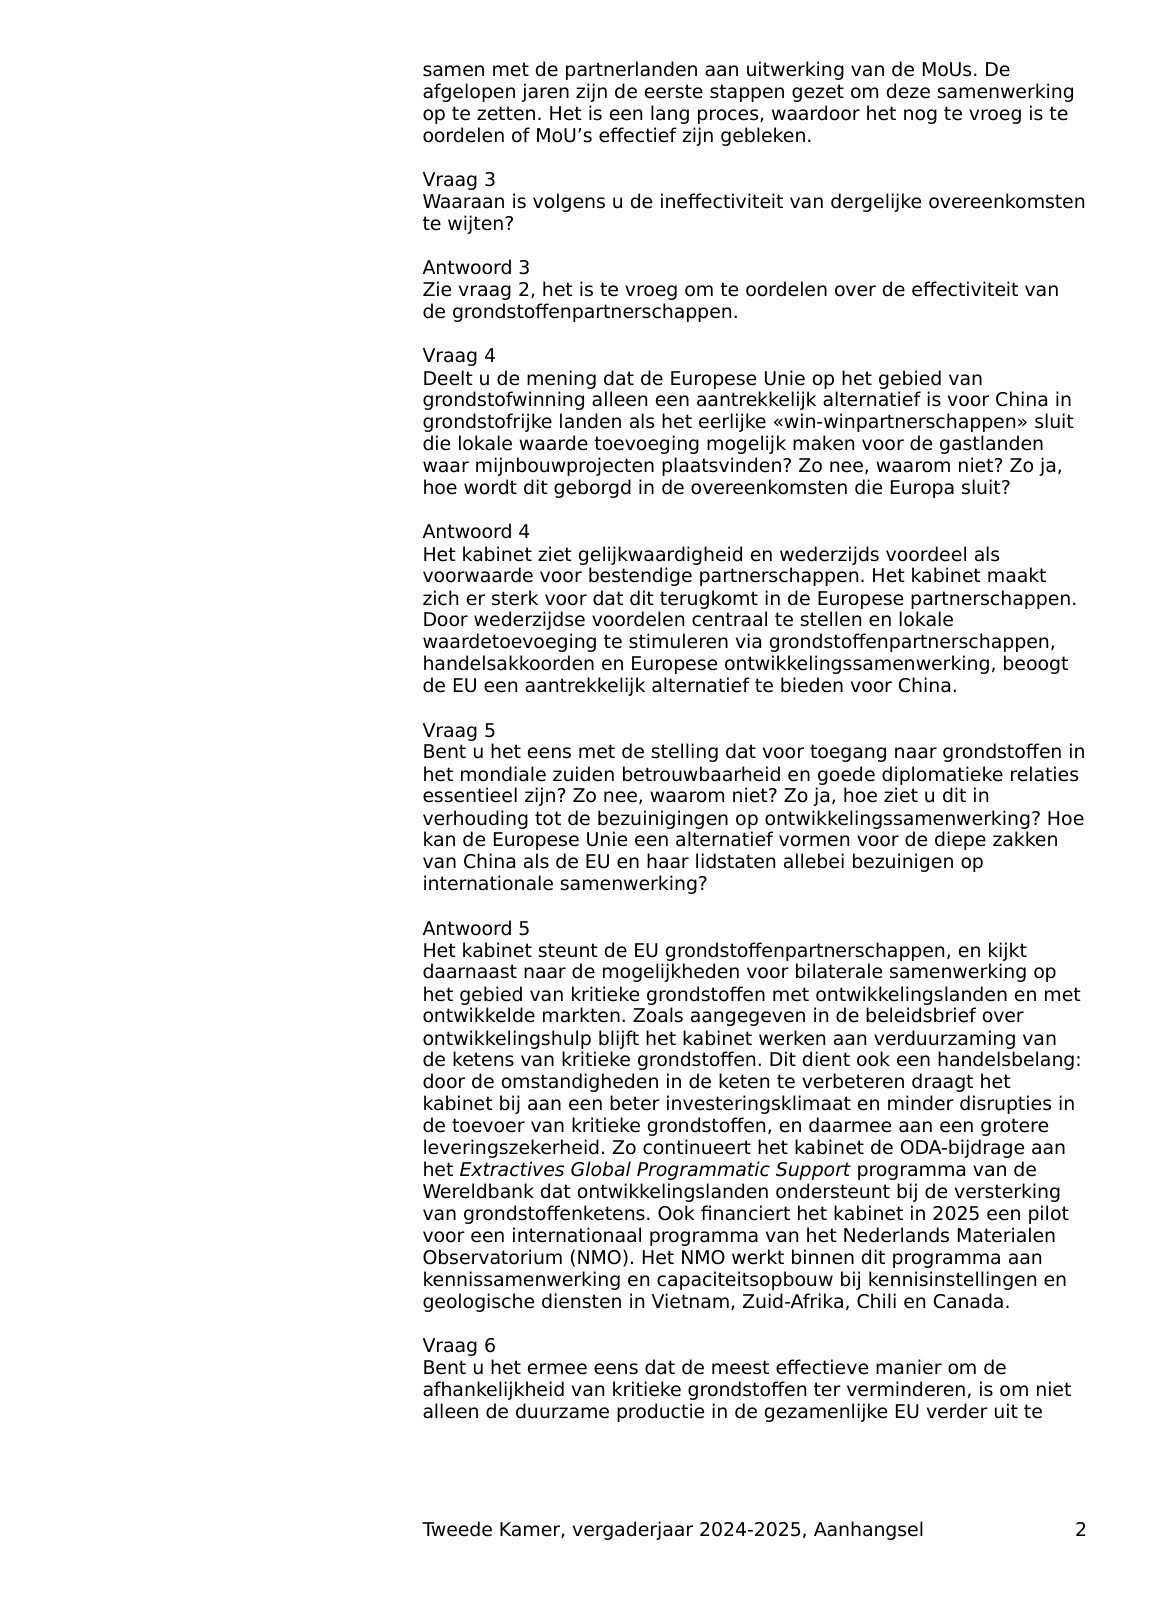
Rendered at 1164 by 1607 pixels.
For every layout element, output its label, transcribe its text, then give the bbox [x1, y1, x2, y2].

text Antwoord 5 [422, 917, 1087, 939]
text Antwoord 3 [422, 257, 1087, 279]
text Waaraan is volgens u de ineffectiviteit van dergelijke overeenkomsten te wijten? [422, 191, 1087, 235]
text Vraag 4 [422, 345, 1087, 367]
text Het kabinet ziet gelijkwaardigheid en wederzijds voordeel als voorwaarde voor bestendige partnerschappen. Het kabinet maakt zich er sterk voor dat dit terugkomt in de Europese partnerschappen. Door wederzijdse voordelen centraal te stellen en lokale waardetoevoeging te stimuleren via grondstoffenpartnerschappen, handelsakkoorden en Europese ontwikkelingssamenwerking, beoogt de EU een aantrekkelijk alternatief te bieden voor China. [422, 543, 1087, 697]
text Het kabinet steunt de EU grondstoffenpartnerschappen, en kijkt daarnaast naar de mogelijkheden voor bilaterale samenwerking op het gebied van kritieke grondstoffen met ontwikkelingslanden en met ontwikkelde markten. Zoals aangegeven in de beleidsbrief over ontwikkelingshulp blijft het kabinet werken aan verduurzaming van de ketens van kritieke grondstoffen. Dit dient ook een handelsbelang: door de omstandigheden in de keten te verbeteren draagt het kabinet bij aan een beter investeringsklimaat en minder disrupties in de toevoer van kritieke grondstoffen, en daarmee aan een grotere leveringszekerheid. Zo continueert het kabinet de ODA-bijdrage aan het Extractives Global Programmatic Support programma van de Wereldbank dat ontwikkelingslanden ondersteunt bij de versterking van grondstoffenketens. Ook financiert het kabinet in 2025 een pilot voor een internationaal programma van het Nederlands Materialen Observatorium (NMO). Het NMO werkt binnen dit programma aan kennissamenwerking en capaciteitsopbouw bij kennisinstellingen en geologische diensten in Vietnam, Zuid-Afrika, Chili en Canada. [422, 939, 1087, 1313]
text Deelt u de mening dat de Europese Unie op het gebied van grondstofwinning alleen een aantrekkelijk alternatief is voor China in grondstofrijke landen als het eerlijke «win-winpartnerschappen» sluit die lokale waarde toevoeging mogelijk maken voor de gastlanden waar mijnbouwprojecten plaatsvinden? Zo nee, waarom niet? Zo ja, hoe wordt dit geborgd in de overeenkomsten die Europa sluit? [422, 367, 1087, 499]
text Vraag 5 [422, 719, 1087, 741]
text Antwoord 4 [422, 521, 1087, 543]
text Vraag 6 [422, 1335, 1087, 1357]
text Bent u het ermee eens dat de meest effectieve manier om de afhankelijkheid van kritieke grondstoffen ter verminderen, is om niet alleen de duurzame productie in de gezamenlijke EU verder uit te [422, 1357, 1087, 1423]
text Vraag 3 [422, 169, 1087, 191]
text Zie vraag 2, het is te vroeg om te oordelen over de effectiviteit van de grondstoffenpartnerschappen. [422, 279, 1087, 323]
text samen met de partnerlanden aan uitwerking van de MoUs. De afgelopen jaren zijn de eerste stappen gezet om deze samenwerking op te zetten. Het is een lang proces, waardoor het nog te vroeg is te oordelen of MoU’s effectief zijn gebleken. [422, 59, 1087, 147]
text Bent u het eens met de stelling dat voor toegang naar grondstoffen in het mondiale zuiden betrouwbaarheid en goede diplomatieke relaties essentieel zijn? Zo nee, waarom niet? Zo ja, hoe ziet u dit in verhouding tot de bezuinigingen op ontwikkelingssamenwerking? Hoe kan de Europese Unie een alternatief vormen voor de diepe zakken van China als de EU en haar lidstaten allebei bezuinigen op internationale samenwerking? [422, 741, 1087, 895]
